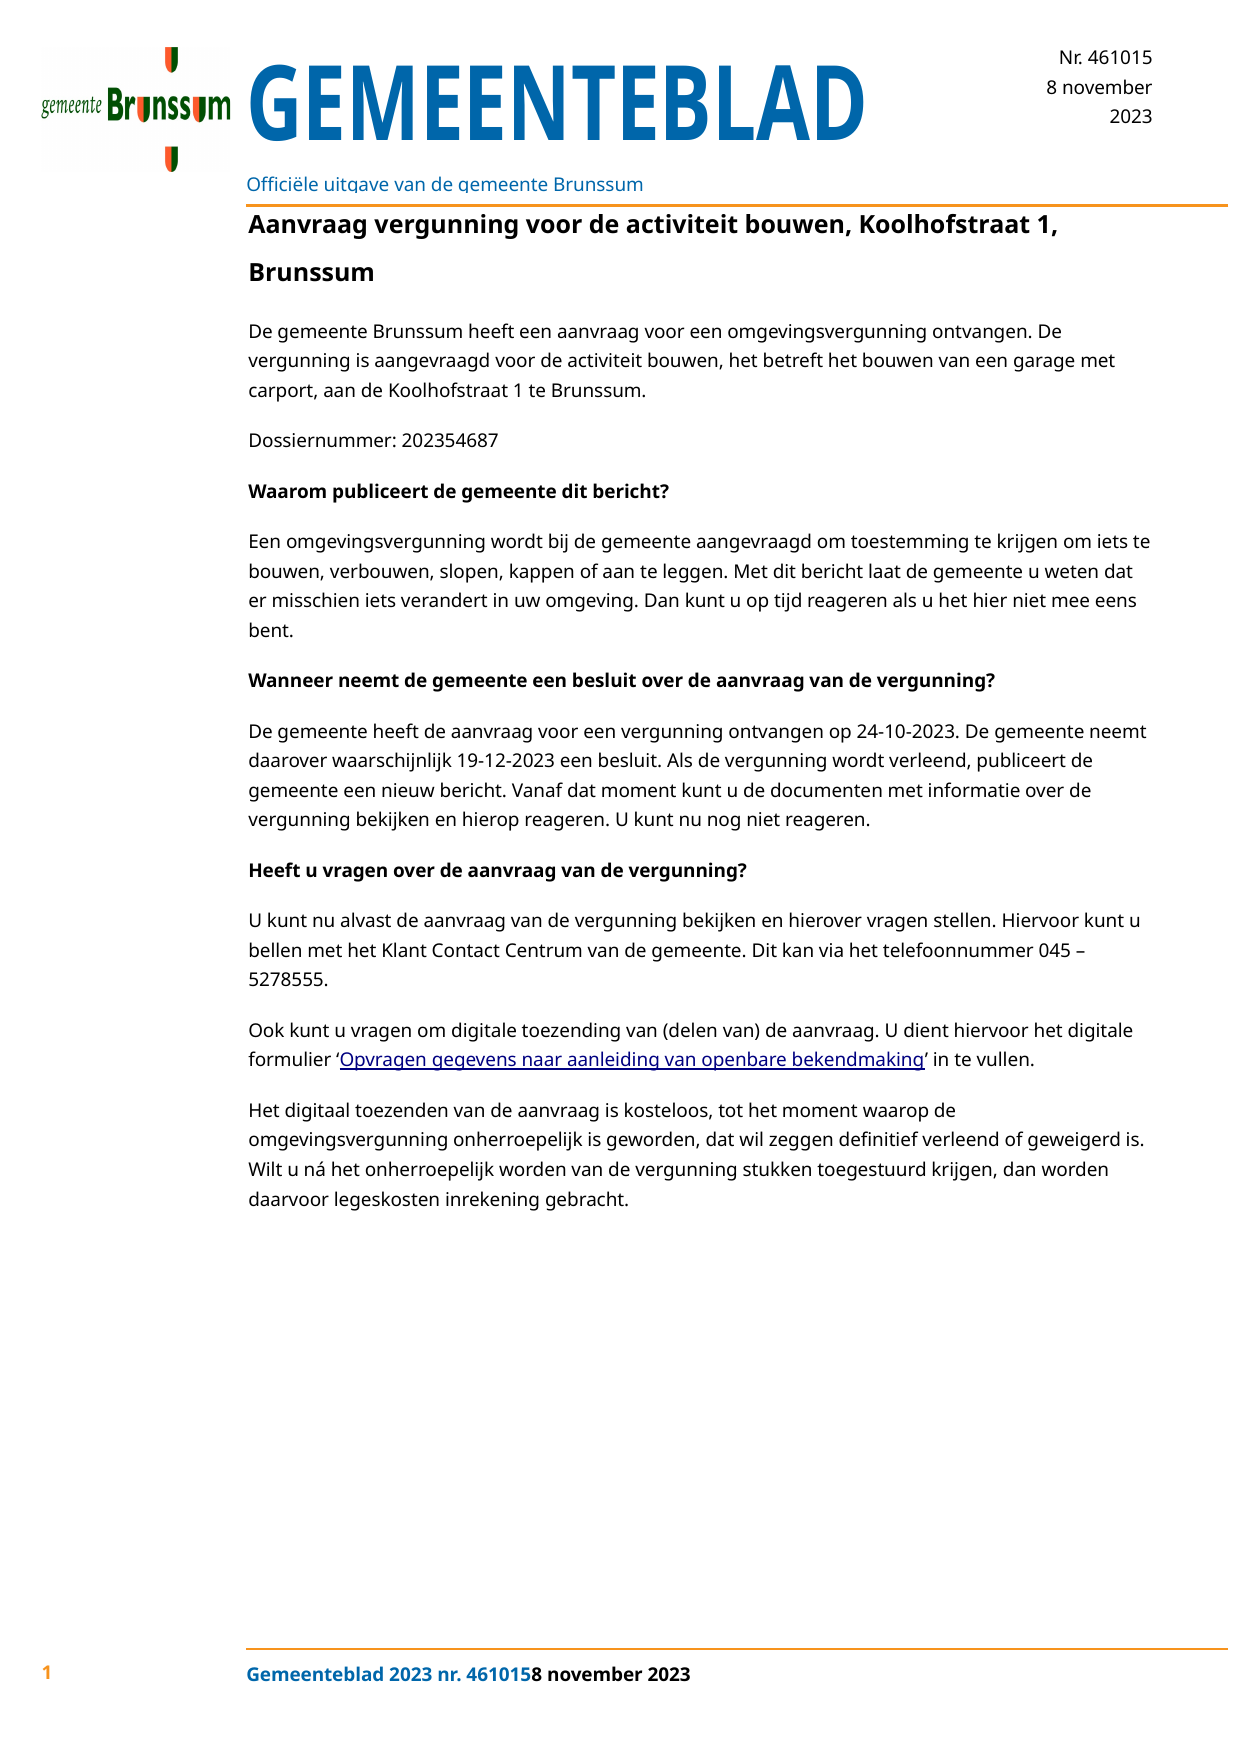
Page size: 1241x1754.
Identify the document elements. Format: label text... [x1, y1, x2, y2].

text Waarom publiceert de gemeente dit bericht? [248, 478, 1152, 504]
text Ook kunt u vragen om digitale toezending van (delen van) de aanvraag. U dient hiervoor het digitale formulier ‘Opvragen gegevens naar aanleiding van openbare bekendmaking’ in te vullen. [248, 1017, 1152, 1072]
text De gemeente Brunssum heeft een aanvraag voor een omgevingsvergunning ontvangen. De vergunning is aangevraagd voor de activiteit bouwen, het betreft het bouwen van een garage met carport, aan de Koolhofstraat 1 te Brunssum. [248, 318, 1152, 403]
text Aanvraag vergunning voor de activiteit bouwen, Koolhofstraat 1, Brunssum [248, 207, 1152, 288]
text De gemeente heeft de aanvraag voor een vergunning ontvangen op 24-10-2023. De gemeente neemt daarover waarschijnlijk 19-12-2023 een besluit. Als de vergunning wordt verleend, publiceert de gemeente een nieuw bericht. Vanaf dat moment kunt u de documenten met informatie over de vergunning bekijken en hierop reageren. U kunt nu nog niet reageren. [248, 718, 1152, 832]
text Het digitaal toezenden van de aanvraag is kosteloos, tot het moment waarop de omgevingsvergunning onherroepelijk is geworden, dat wil zeggen definitief verleend of geweigerd is. Wilt u ná het onherroepelijk worden van de vergunning stukken toegestuurd krijgen, dan worden daarvoor legeskosten inrekening gebracht. [248, 1097, 1152, 1212]
text Een omgevingsvergunning wordt bij de gemeente aangevraagd om toestemming te krijgen om iets te bouwen, verbouwen, slopen, kappen of aan te leggen. Met dit bericht laat de gemeente u weten dat er misschien iets verandert in uw omgeving. Dan kunt u op tijd reageren als u het hier niet mee eens bent. [248, 528, 1152, 643]
text Dossiernummer: 202354687 [248, 427, 1152, 453]
text U kunt nu alvast de aanvraag van de vergunning bekijken en hierover vragen stellen. Hiervoor kunt u bellen met het Klant Contact Centrum van de gemeente. Dit kan via het telefoonnummer 045 – 5278555. [248, 907, 1152, 992]
text Heeft u vragen over de aanvraag van de vergunning? [248, 857, 1152, 883]
picture [41, 47, 231, 172]
text Wanneer neemt de gemeente een besluit over de aanvraag van de vergunning? [248, 667, 1152, 693]
